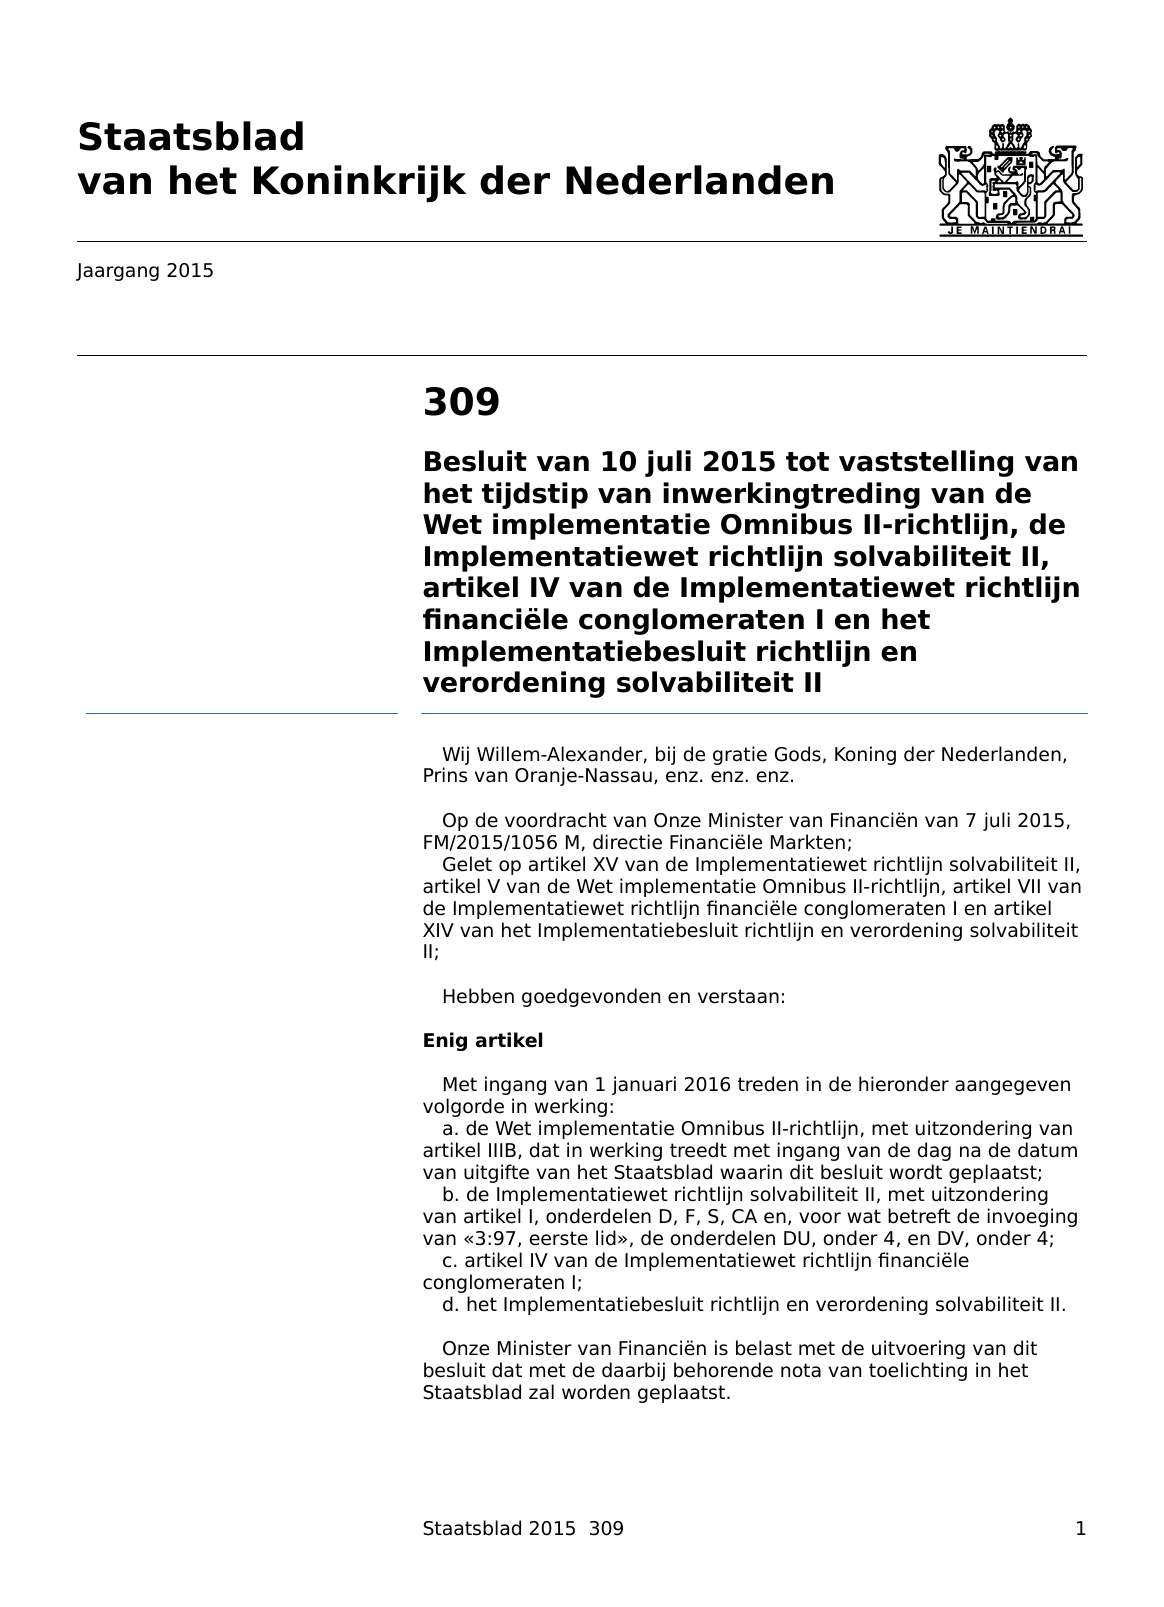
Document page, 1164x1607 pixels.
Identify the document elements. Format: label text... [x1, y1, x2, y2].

text Hebben goedgevonden en verstaan: [422, 986, 1087, 1008]
subtitle 309 [422, 381, 1087, 424]
table_header Staatsblad van het Koninkrijk der Nederlanden [77, 100, 886, 241]
text b. de Implementatiewet richtlijn solvabiliteit II, met uitzondering van artikel I, onderdelen D, F, S, CA en, voor wat betreft de invoeging van «3:97, eerste lid», de onderdelen DU, onder 4, en DV, onder 4; [422, 1184, 1087, 1250]
text Wij Willem-Alexander, bij de gratie Gods, Koning der Nederlanden, Prins van Oranje-Nassau, enz. enz. enz. [422, 743, 1087, 787]
table_header [886, 100, 1087, 241]
text d. het Implementatiebesluit richtlijn en verordening solvabiliteit II. [422, 1294, 1087, 1316]
text a. de Wet implementatie Omnibus II-richtlijn, met uitzondering van artikel IIIB, dat in werking treedt met ingang van de dag na de datum van uitgifte van het Staatsblad waarin dit besluit wordt geplaatst; [422, 1118, 1087, 1184]
text Onze Minister van Financiën is belast met de uitvoering van dit besluit dat met de daarbij behorende nota van toelichting in het Staatsblad zal worden geplaatst. [422, 1338, 1087, 1404]
text c. artikel IV van de Implementatiewet richtlijn financiële conglomeraten I; [422, 1250, 1087, 1294]
text Op de voordracht van Onze Minister van Financiën van 7 juli 2015, FM/2015/1056 M, directie Financiële Markten; [422, 809, 1087, 853]
text Besluit van 10 juli 2015 tot vaststelling van het tijdstip van inwerkingtreding van de Wet implementatie Omnibus II-richtlijn, de Implementatiewet richtlijn solvabiliteit II, artikel IV van de Implementatiewet richtlijn financiële conglomeraten I en het Implementatiebesluit richtlijn en verordening solvabiliteit II [422, 447, 1087, 699]
subtitle Enig artikel [422, 1030, 1087, 1052]
text Gelet op artikel XV van de Implementatiewet richtlijn solvabiliteit II, artikel V van de Wet implementatie Omnibus II-richtlijn, artikel VII van de Implementatiewet richtlijn financiële conglomeraten I en artikel XIV van het Implementatiebesluit richtlijn en verordening solvabiliteit II; [422, 853, 1087, 963]
picture [936, 115, 1087, 240]
table_cell Jaargang 2015 [77, 242, 1087, 355]
text Met ingang van 1 januari 2016 treden in de hieronder aangegeven volgorde in werking: [422, 1074, 1087, 1118]
